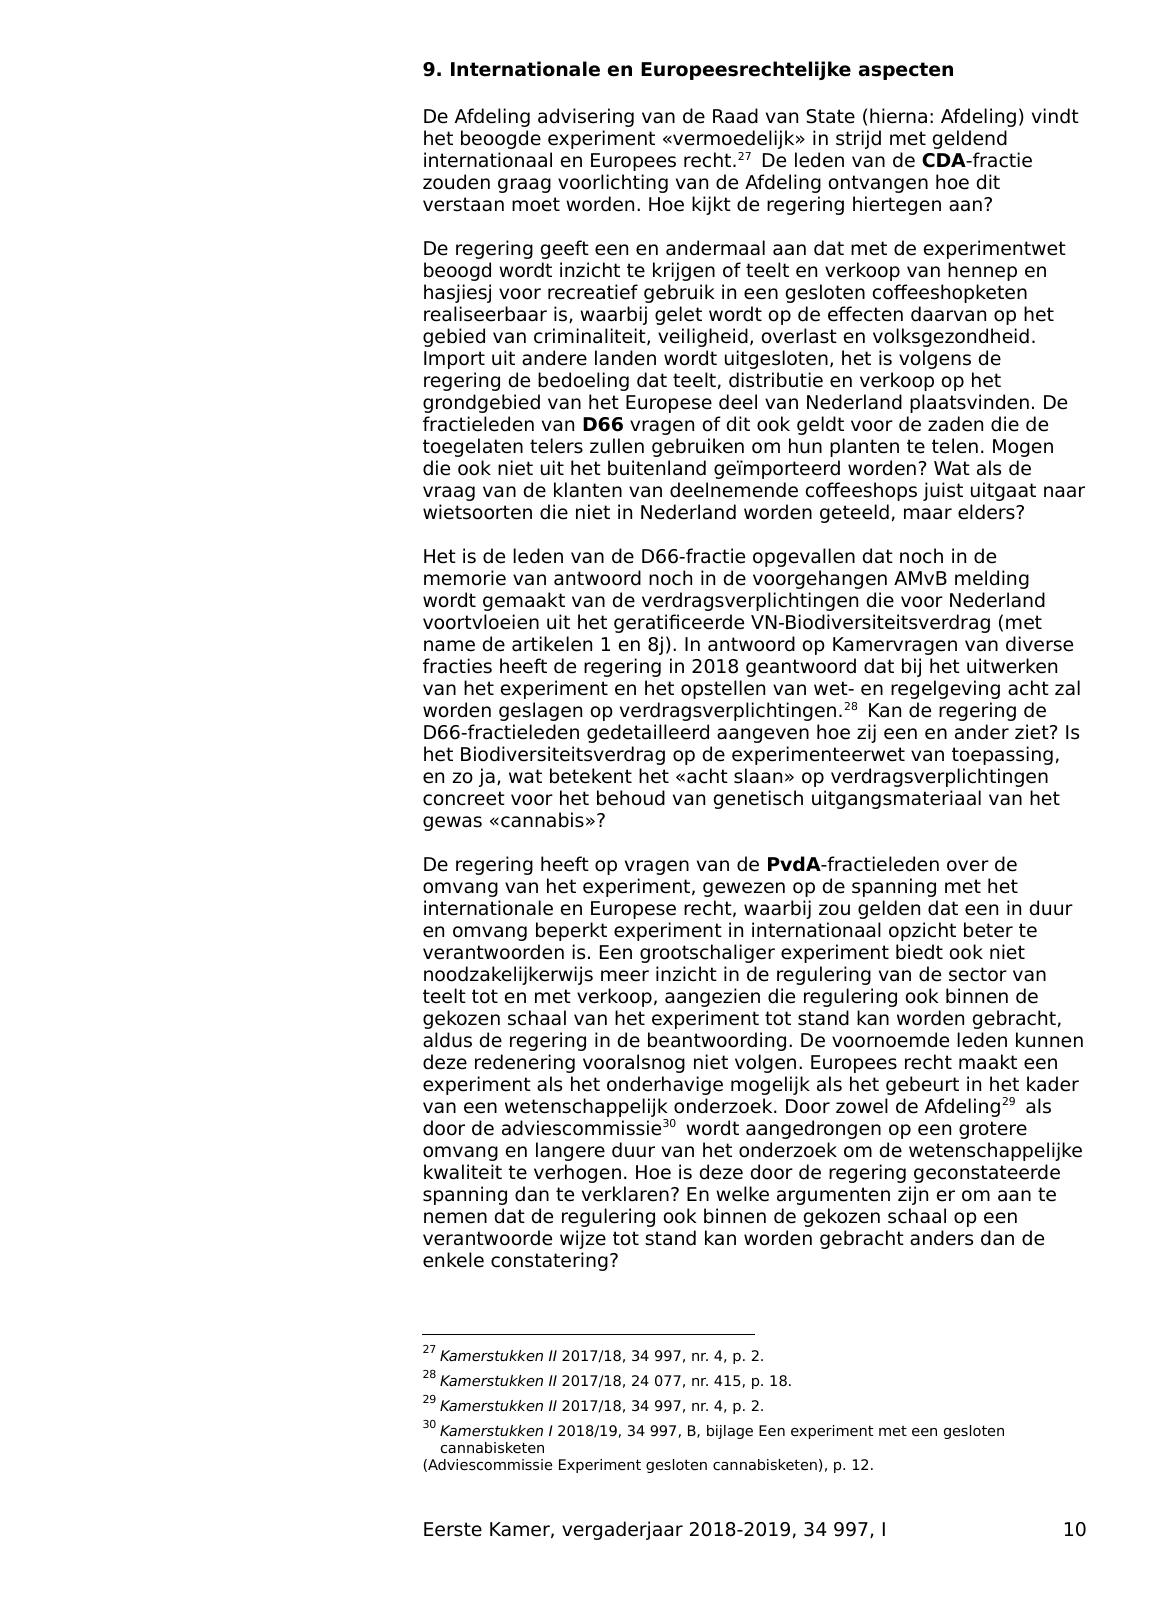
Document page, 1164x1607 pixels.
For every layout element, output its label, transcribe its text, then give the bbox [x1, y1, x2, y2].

text Het is de leden van de D66-fractie opgevallen dat noch in de memorie van antwoord noch in de voorgehangen AMvB melding wordt gemaakt van de verdragsverplichtingen die voor Nederland voortvloeien uit het geratificeerde VN-Biodiversiteitsverdrag (met name de artikelen 1 en 8j). In antwoord op Kamervragen van diverse fracties heeft de regering in 2018 geantwoord dat bij het uitwerken van het experiment en het opstellen van wet- en regelgeving acht zal worden geslagen op verdragsverplichtingen. Kan de regering de D66-fractieleden gedetailleerd aangeven hoe zij een en ander ziet? Is het Biodiversiteitsverdrag op de experimenteerwet van toepassing, en zo ja, wat betekent het «acht slaan» op verdragsverplichtingen concreet voor het behoud van genetisch uitgangsmateriaal van het gewas «cannabis»? [422, 546, 1087, 832]
text Kamerstukken I 2018/19, 34 997, B, bijlage Een experiment met een gesloten cannabisketen [422, 1418, 1087, 1457]
text (Adviescommissie Experiment gesloten cannabisketen), p. 12. [422, 1457, 1087, 1474]
text Kamerstukken II 2017/18, 34 997, nr. 4, p. 2. [422, 1343, 1087, 1366]
text Kamerstukken II 2017/18, 34 997, nr. 4, p. 2. [422, 1393, 1087, 1416]
text De regering heeft op vragen van de PvdA-fractieleden over de omvang van het experiment, gewezen op de spanning met het internationale en Europese recht, waarbij zou gelden dat een in duur en omvang beperkt experiment in internationaal opzicht beter te verantwoorden is. Een grootschaliger experiment biedt ook niet noodzakelijkerwijs meer inzicht in de regulering van de sector van teelt tot en met verkoop, aangezien die regulering ook binnen de gekozen schaal van het experiment tot stand kan worden gebracht, aldus de regering in de beantwoording. De voornoemde leden kunnen deze redenering vooralsnog niet volgen. Europees recht maakt een experiment als het onderhavige mogelijk als het gebeurt in het kader van een wetenschappelijk onderzoek. Door zowel de Afdeling als door de adviescommissie wordt aangedrongen op een grotere omvang en langere duur van het onderzoek om de wetenschappelijke kwaliteit te verhogen. Hoe is deze door de regering geconstateerde spanning dan te verklaren? En welke argumenten zijn er om aan te nemen dat de regulering ook binnen de gekozen schaal op een verantwoorde wijze tot stand kan worden gebracht anders dan de enkele constatering? [422, 854, 1087, 1272]
text Kamerstukken II 2017/18, 24 077, nr. 415, p. 18. [422, 1368, 1087, 1391]
subtitle 9. Internationale en Europeesrechtelijke aspecten [422, 59, 1087, 81]
text De regering geeft een en andermaal aan dat met de experimentwet beoogd wordt inzicht te krijgen of teelt en verkoop van hennep en hasjiesj voor recreatief gebruik in een gesloten coffeeshopketen realiseerbaar is, waarbij gelet wordt op de effecten daarvan op het gebied van criminaliteit, veiligheid, overlast en volksgezondheid. Import uit andere landen wordt uitgesloten, het is volgens de regering de bedoeling dat teelt, distributie en verkoop op het grondgebied van het Europese deel van Nederland plaatsvinden. De fractieleden van D66 vragen of dit ook geldt voor de zaden die de toegelaten telers zullen gebruiken om hun planten te telen. Mogen die ook niet uit het buitenland geïmporteerd worden? Wat als de vraag van de klanten van deelnemende coffeeshops juist uitgaat naar wietsoorten die niet in Nederland worden geteeld, maar elders? [422, 238, 1087, 524]
text De Afdeling advisering van de Raad van State (hierna: Afdeling) vindt het beoogde experiment «vermoedelijk» in strijd met geldend internationaal en Europees recht. De leden van de CDA-fractie zouden graag voorlichting van de Afdeling ontvangen hoe dit verstaan moet worden. Hoe kijkt de regering hiertegen aan? [422, 106, 1087, 216]
